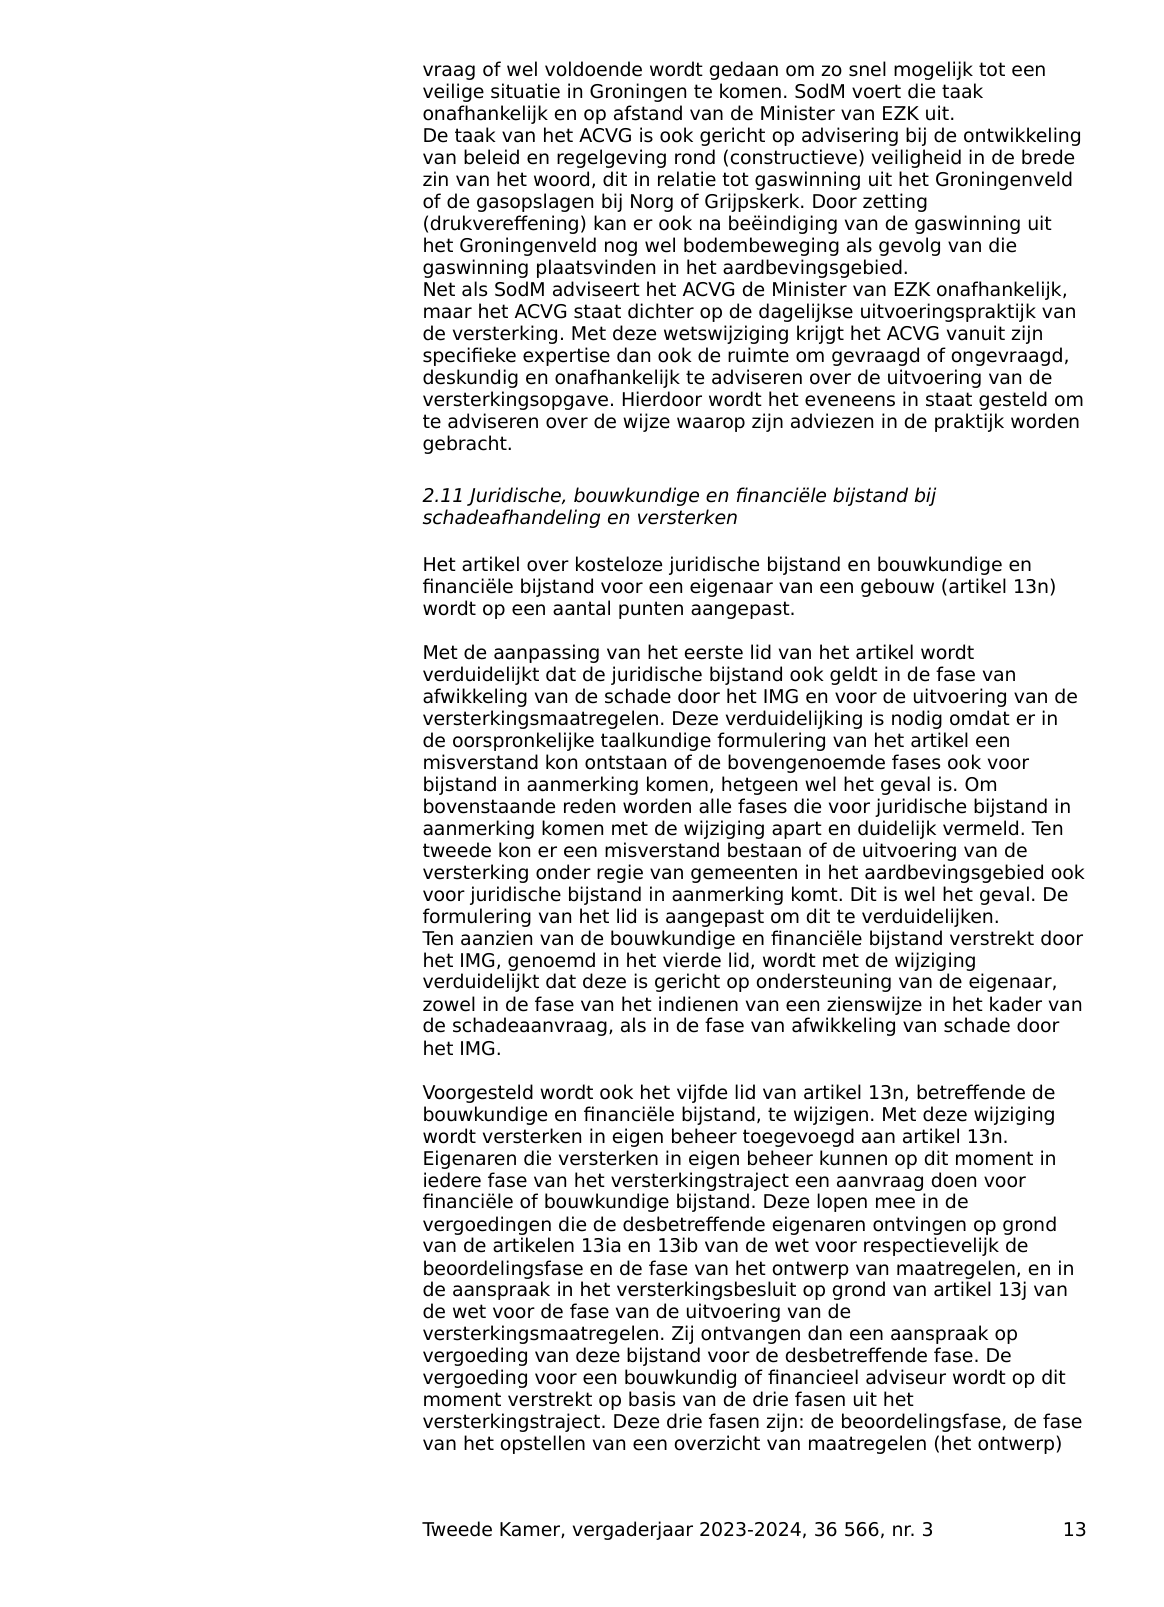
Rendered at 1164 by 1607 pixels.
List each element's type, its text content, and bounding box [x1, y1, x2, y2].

subtitle 2.11 Juridische, bouwkundige en financiële bijstand bij schadeafhandeling en versterken [422, 485, 1087, 529]
text Ten aanzien van de bouwkundige en financiële bijstand verstrekt door het IMG, genoemd in het vierde lid, wordt met de wijziging verduidelijkt dat deze is gericht op ondersteuning van de eigenaar, zowel in de fase van het indienen van een zienswijze in het kader van de schadeaanvraag, als in de fase van afwikkeling van schade door het IMG. [422, 927, 1087, 1059]
text vraag of wel voldoende wordt gedaan om zo snel mogelijk tot een veilige situatie in Groningen te komen. SodM voert die taak onafhankelijk en op afstand van de Minister van EZK uit. [422, 59, 1087, 125]
text Net als SodM adviseert het ACVG de Minister van EZK onafhankelijk, maar het ACVG staat dichter op de dagelijkse uitvoeringspraktijk van de versterking. Met deze wetswijziging krijgt het ACVG vanuit zijn specifieke expertise dan ook de ruimte om gevraagd of ongevraagd, deskundig en onafhankelijk te adviseren over de uitvoering van de versterkingsopgave. Hierdoor wordt het eveneens in staat gesteld om te adviseren over de wijze waarop zijn adviezen in de praktijk worden gebracht. [422, 279, 1087, 455]
text Het artikel over kosteloze juridische bijstand en bouwkundige en financiële bijstand voor een eigenaar van een gebouw (artikel 13n) wordt op een aantal punten aangepast. [422, 554, 1087, 619]
text De taak van het ACVG is ook gericht op advisering bij de ontwikkeling van beleid en regelgeving rond (constructieve) veiligheid in de brede zin van het woord, dit in relatie tot gaswinning uit het Groningenveld of de gasopslagen bij Norg of Grijpskerk. Door zetting (drukvereffening) kan er ook na beëindiging van de gaswinning uit het Groningenveld nog wel bodembeweging als gevolg van die gaswinning plaatsvinden in het aardbevingsgebied. [422, 125, 1087, 279]
text Voorgesteld wordt ook het vijfde lid van artikel 13n, betreffende de bouwkundige en financiële bijstand, te wijzigen. Met deze wijziging wordt versterken in eigen beheer toegevoegd aan artikel 13n. Eigenaren die versterken in eigen beheer kunnen op dit moment in iedere fase van het versterkingstraject een aanvraag doen voor financiële of bouwkundige bijstand. Deze lopen mee in de vergoedingen die de desbetreffende eigenaren ontvingen op grond van de artikelen 13ia en 13ib van de wet voor respectievelijk de beoordelingsfase en de fase van het ontwerp van maatregelen, en in de aanspraak in het versterkingsbesluit op grond van artikel 13j van de wet voor de fase van de uitvoering van de versterkingsmaatregelen. Zij ontvangen dan een aanspraak op vergoeding van deze bijstand voor de desbetreffende fase. De vergoeding voor een bouwkundig of financieel adviseur wordt op dit moment verstrekt op basis van de drie fasen uit het versterkingstraject. Deze drie fasen zijn: de beoordelingsfase, de fase van het opstellen van een overzicht van maatregelen (het ontwerp) [422, 1082, 1087, 1455]
text Met de aanpassing van het eerste lid van het artikel wordt verduidelijkt dat de juridische bijstand ook geldt in de fase van afwikkeling van de schade door het IMG en voor de uitvoering van de versterkingsmaatregelen. Deze verduidelijking is nodig omdat er in de oorspronkelijke taalkundige formulering van het artikel een misverstand kon ontstaan of de bovengenoemde fases ook voor bijstand in aanmerking komen, hetgeen wel het geval is. Om bovenstaande reden worden alle fases die voor juridische bijstand in aanmerking komen met de wijziging apart en duidelijk vermeld. Ten tweede kon er een misverstand bestaan of de uitvoering van de versterking onder regie van gemeenten in het aardbevingsgebied ook voor juridische bijstand in aanmerking komt. Dit is wel het geval. De formulering van het lid is aangepast om dit te verduidelijken. [422, 642, 1087, 927]
